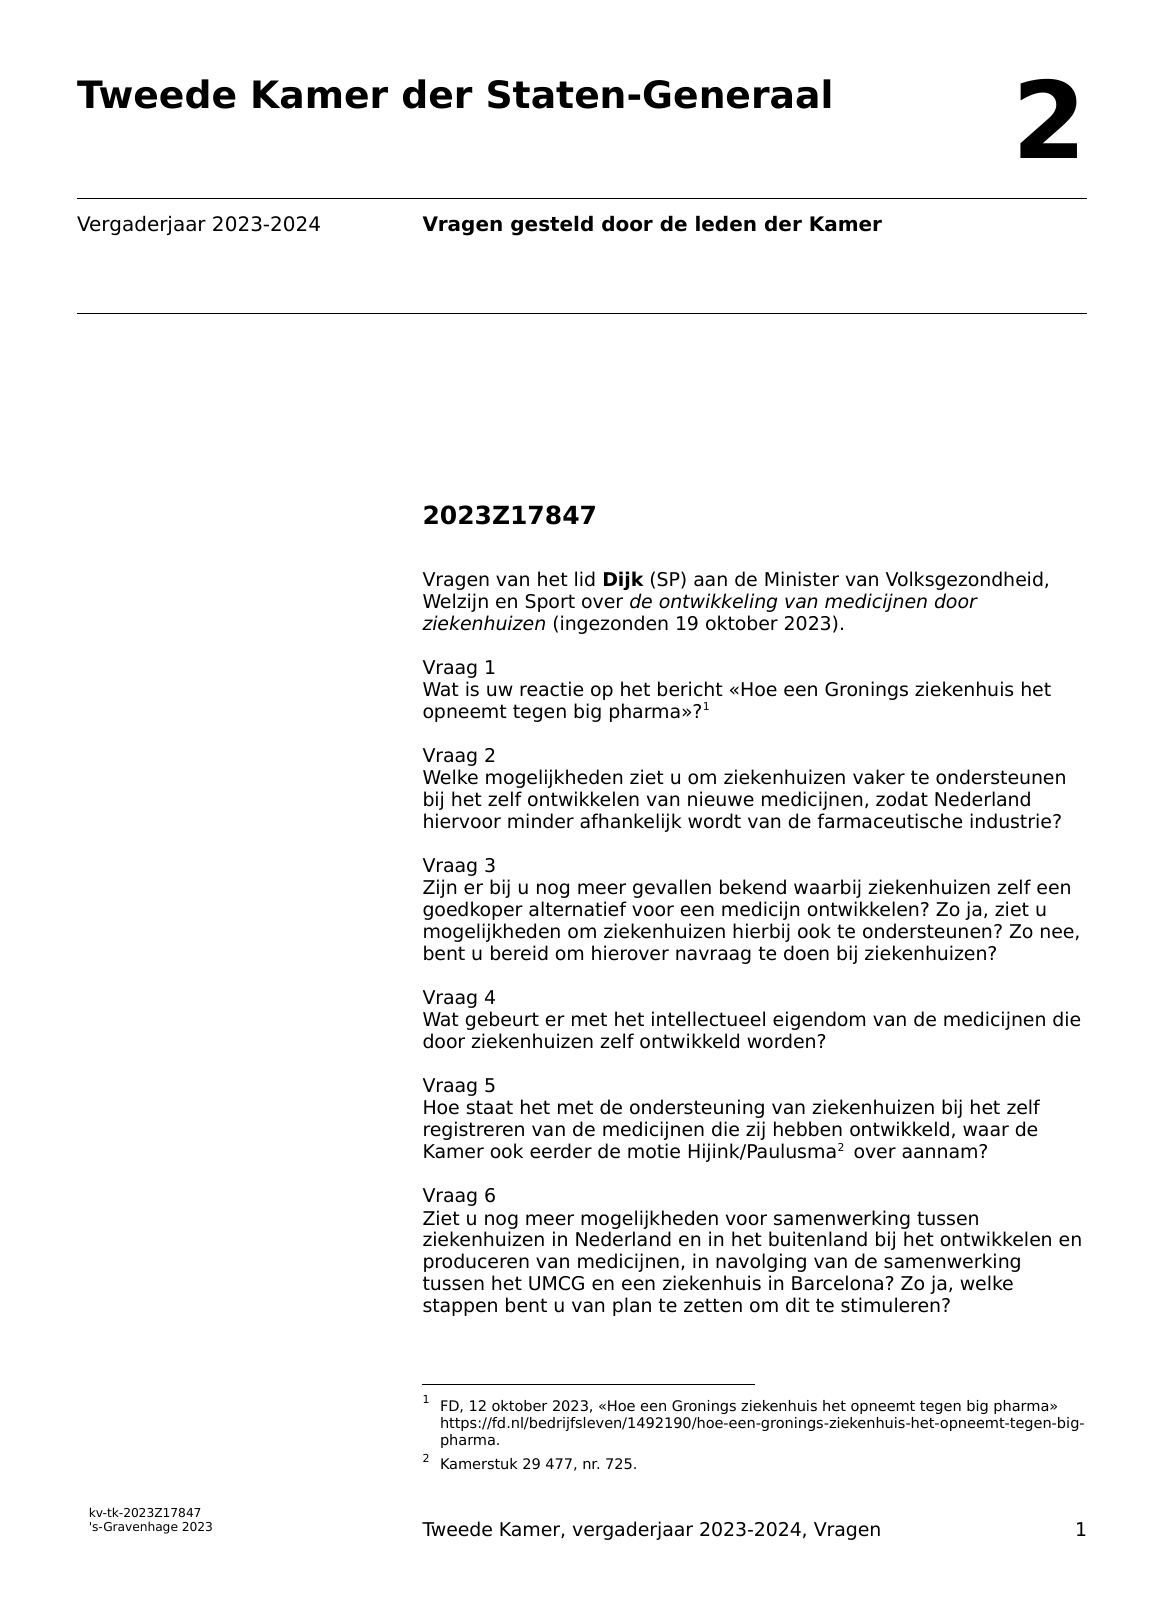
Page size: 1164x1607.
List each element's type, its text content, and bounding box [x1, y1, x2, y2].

text Wat gebeurt er met het intellectueel eigendom van de medicijnen die door ziekenhuizen zelf ontwikkeld worden? [422, 1009, 1087, 1053]
text Kamerstuk 29 477, nr. 725. [422, 1452, 1087, 1474]
text Welke mogelijkheden ziet u om ziekenhuizen vaker te ondersteunen bij het zelf ontwikkelen van nieuwe medicijnen, zodat Nederland hiervoor minder afhankelijk wordt van de farmaceutische industrie? [422, 767, 1087, 833]
text Vraag 1 [422, 657, 1087, 679]
table_header 2 [886, 59, 1087, 198]
text kv-tk-2023Z17847 [88, 1506, 323, 1520]
text FD, 12 oktober 2023, «Hoe een Gronings ziekenhuis het opneemt tegen big pharma» https://fd.nl/bedrijfsleven/1492190/hoe-een-gronings-ziekenhuis-het-opneemt-tegen-big-pharma. [422, 1393, 1087, 1449]
text Vraag 2 [422, 745, 1087, 767]
text 's-Gravenhage 2023 [88, 1520, 323, 1534]
text Vraag 5 [422, 1075, 1087, 1097]
text Vraag 6 [422, 1185, 1087, 1207]
text Zijn er bij u nog meer gevallen bekend waarbij ziekenhuizen zelf een goedkoper alternatief voor een medicijn ontwikkelen? Zo ja, ziet u mogelijkheden om ziekenhuizen hierbij ook te ondersteunen? Zo nee, bent u bereid om hierover navraag te doen bij ziekenhuizen? [422, 877, 1087, 965]
table_cell Vergaderjaar 2023-2024 [77, 199, 422, 313]
table_cell Vragen gesteld door de leden der Kamer [422, 199, 1087, 313]
text Vragen van het lid Dijk (SP) aan de Minister van Volksgezondheid, Welzijn en Sport over de ontwikkeling van medicijnen door ziekenhuizen (ingezonden 19 oktober 2023). [422, 569, 1087, 635]
text Wat is uw reactie op het bericht «Hoe een Gronings ziekenhuis het opneemt tegen big pharma»? [422, 679, 1087, 723]
text Ziet u nog meer mogelijkheden voor samenwerking tussen ziekenhuizen in Nederland en in het buitenland bij het ontwikkelen en produceren van medicijnen, in navolging van de samenwerking tussen het UMCG en een ziekenhuis in Barcelona? Zo ja, welke stappen bent u van plan te zetten om dit te stimuleren? [422, 1207, 1087, 1317]
text Vraag 4 [422, 987, 1087, 1009]
table_header Tweede Kamer der Staten-Generaal [77, 59, 886, 198]
text Vraag 3 [422, 855, 1087, 877]
text 2023Z17847 [422, 501, 1087, 531]
text Hoe staat het met de ondersteuning van ziekenhuizen bij het zelf registreren van de medicijnen die zij hebben ontwikkeld, waar de Kamer ook eerder de motie Hijink/Paulusma over aannam? [422, 1097, 1087, 1163]
